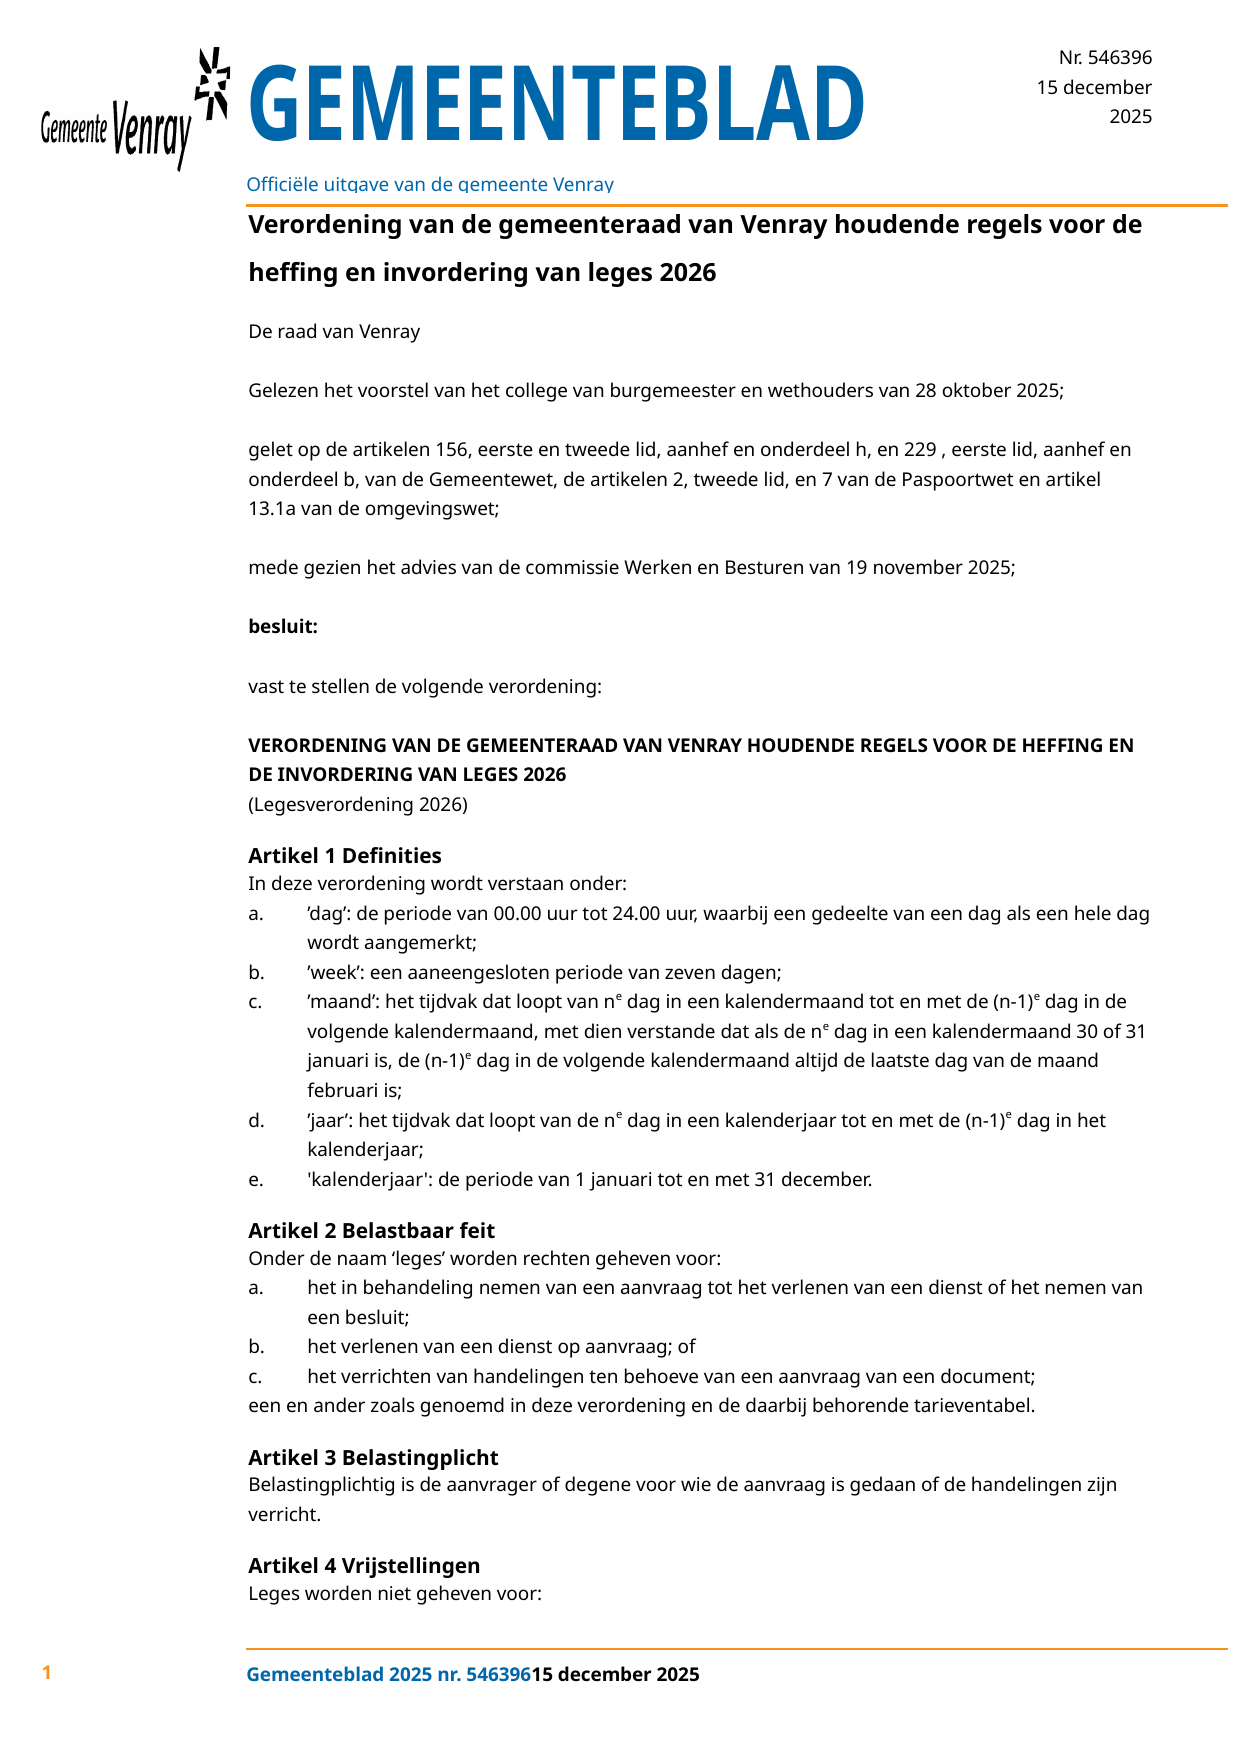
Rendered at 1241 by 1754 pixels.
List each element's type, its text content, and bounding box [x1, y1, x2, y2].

text Artikel 4 Vrijstellingen [248, 1552, 1152, 1580]
list het verlenen van een dienst op aanvraag; of [248, 1333, 1152, 1359]
text VERORDENING VAN DE GEMEENTERAAD VAN VENRAY HOUDENDE REGELS VOOR DE HEFFING EN DE INVORDERING VAN LEGES 2026 [248, 732, 1152, 787]
text mede gezien het advies van de commissie Werken en Besturen van 19 november 2025; [248, 554, 1152, 580]
list ’week’: een aaneengesloten periode van zeven dagen; [248, 959, 1152, 984]
text vast te stellen de volgende verordening: [248, 673, 1152, 699]
text Leges worden niet geheven voor: [248, 1580, 1152, 1606]
text Belastingplichtig is de aanvrager of degene voor wie de aanvraag is gedaan of de handelingen zijn verricht. [248, 1472, 1152, 1527]
text Verordening van de gemeenteraad van Venray houdende regels voor de heffing en invordering van leges 2026 [248, 207, 1152, 288]
text Onder de naam ‘leges’ worden rechten geheven voor: [248, 1245, 1152, 1271]
list 'kalenderjaar': de periode van 1 januari tot en met 31 december. [248, 1166, 1152, 1192]
list het verrichten van handelingen ten behoeve van een aanvraag van een document; [248, 1363, 1152, 1389]
text gelet op de artikelen 156, eerste en tweede lid, aanhef en onderdeel h, en 229 , eerste lid, aanhef en onderdeel b, van de Gemeentewet, de artikelen 2, tweede lid, en 7 van de Paspoortwet en artikel 13.1a van de omgevingswet; [248, 436, 1152, 521]
list ’maand’: het tijdvak dat loopt van ne dag in een kalendermaand tot en met de (n-1)e dag in de volgende kalendermaand, met dien verstande dat als de ne dag in een kalendermaand 30 of 31 januari is, de (n-1)e dag in de volgende kalendermaand altijd de laatste dag van de maand februari is; [248, 988, 1152, 1103]
text Gelezen het voorstel van het college van burgemeester en wethouders van 28 oktober 2025; [248, 377, 1152, 403]
text een en ander zoals genoemd in deze verordening en de daarbij behorende tarieventabel. [248, 1393, 1152, 1418]
text De raad van Venray [248, 318, 1152, 344]
list ’dag’: de periode van 00.00 uur tot 24.00 uur, waarbij een gedeelte van een dag als een hele dag wordt aangemerkt; [248, 900, 1152, 955]
text Artikel 1 Definities [248, 842, 1152, 870]
list het in behandeling nemen van een aanvraag tot het verlenen van een dienst of het nemen van een besluit; [248, 1274, 1152, 1330]
picture [41, 47, 231, 172]
text (Legesverordening 2026) [248, 791, 1152, 817]
text Artikel 2 Belastbaar feit [248, 1216, 1152, 1245]
text In deze verordening wordt verstaan onder: [248, 870, 1152, 896]
text besluit: [248, 614, 1152, 639]
list ’jaar’: het tijdvak dat loopt van de ne dag in een kalenderjaar tot en met de (n-1)e dag in het kalenderjaar; [248, 1107, 1152, 1162]
text Artikel 3 Belastingplicht [248, 1443, 1152, 1472]
